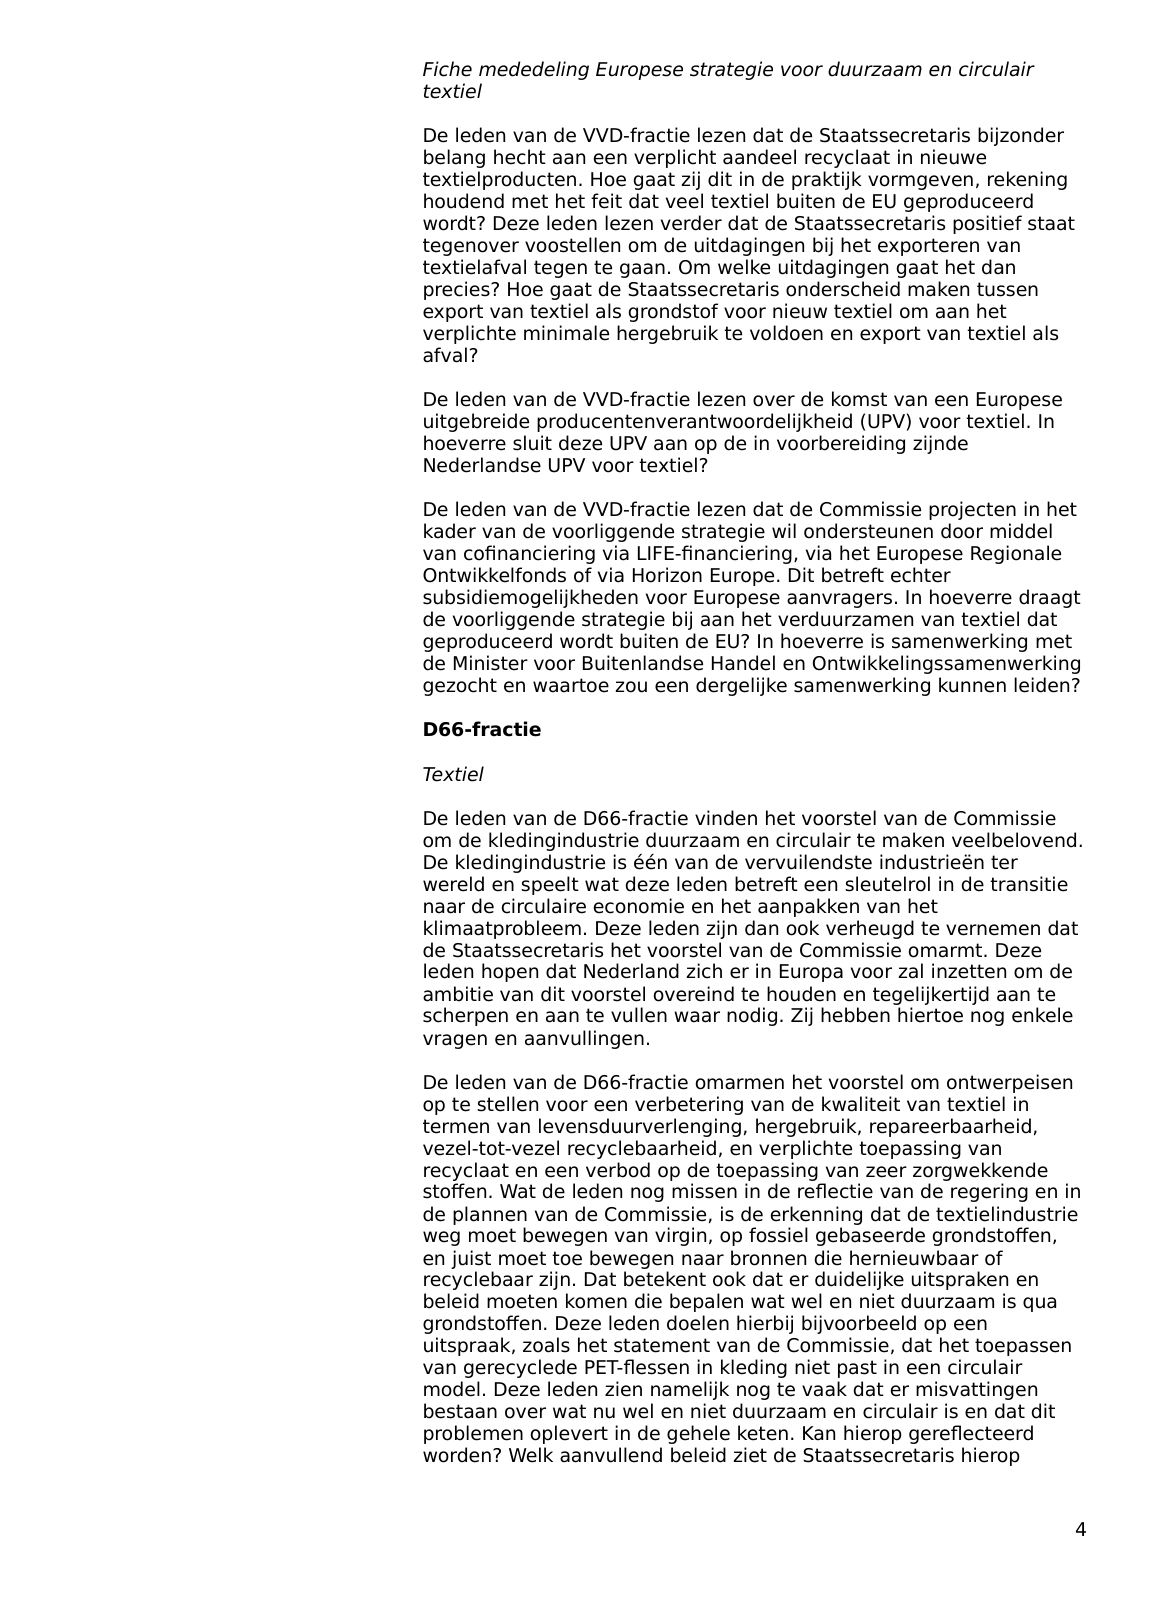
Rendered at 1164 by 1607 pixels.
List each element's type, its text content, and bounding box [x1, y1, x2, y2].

subtitle Textiel [422, 763, 1087, 785]
text De leden van de D66-fractie vinden het voorstel van de Commissie om de kledingindustrie duurzaam en circulair te maken veelbelovend. De kledingindustrie is één van de vervuilendste industrieën ter wereld en speelt wat deze leden betreft een sleutelrol in de transitie naar de circulaire economie en het aanpakken van het klimaatprobleem. Deze leden zijn dan ook verheugd te vernemen dat de Staatssecretaris het voorstel van de Commissie omarmt. Deze leden hopen dat Nederland zich er in Europa voor zal inzetten om de ambitie van dit voorstel overeind te houden en tegelijkertijd aan te scherpen en aan te vullen waar nodig. Zij hebben hiertoe nog enkele vragen en aanvullingen. [422, 808, 1087, 1049]
text De leden van de VVD-fractie lezen dat de Staatssecretaris bijzonder belang hecht aan een verplicht aandeel recyclaat in nieuwe textielproducten. Hoe gaat zij dit in de praktijk vormgeven, rekening houdend met het feit dat veel textiel buiten de EU geproduceerd wordt? Deze leden lezen verder dat de Staatssecretaris positief staat tegenover voostellen om de uitdagingen bij het exporteren van textielafval tegen te gaan. Om welke uitdagingen gaat het dan precies? Hoe gaat de Staatssecretaris onderscheid maken tussen export van textiel als grondstof voor nieuw textiel om aan het verplichte minimale hergebruik te voldoen en export van textiel als afval? [422, 125, 1087, 367]
text De leden van de VVD-fractie lezen dat de Commissie projecten in het kader van de voorliggende strategie wil ondersteunen door middel van cofinanciering via LIFE-financiering, via het Europese Regionale Ontwikkelfonds of via Horizon Europe. Dit betreft echter subsidiemogelijkheden voor Europese aanvragers. In hoeverre draagt de voorliggende strategie bij aan het verduurzamen van textiel dat geproduceerd wordt buiten de EU? In hoeverre is samenwerking met de Minister voor Buitenlandse Handel en Ontwikkelingssamenwerking gezocht en waartoe zou een dergelijke samenwerking kunnen leiden? [422, 499, 1087, 697]
subtitle D66-fractie [422, 719, 1087, 741]
text De leden van de VVD-fractie lezen over de komst van een Europese uitgebreide producentenverantwoordelijkheid (UPV) voor textiel. In hoeverre sluit deze UPV aan op de in voorbereiding zijnde Nederlandse UPV voor textiel? [422, 389, 1087, 477]
text De leden van de D66-fractie omarmen het voorstel om ontwerpeisen op te stellen voor een verbetering van de kwaliteit van textiel in termen van levensduurverlenging, hergebruik, repareerbaarheid, vezel-tot-vezel recyclebaarheid, en verplichte toepassing van recyclaat en een verbod op de toepassing van zeer zorgwekkende stoffen. Wat de leden nog missen in de reflectie van de regering en in de plannen van de Commissie, is de erkenning dat de textielindustrie weg moet bewegen van virgin, op fossiel gebaseerde grondstoffen, en juist moet toe bewegen naar bronnen die hernieuwbaar of recyclebaar zijn. Dat betekent ook dat er duidelijke uitspraken en beleid moeten komen die bepalen wat wel en niet duurzaam is qua grondstoffen. Deze leden doelen hierbij bijvoorbeeld op een uitspraak, zoals het statement van de Commissie, dat het toepassen van gerecyclede PET-flessen in kleding niet past in een circulair model. Deze leden zien namelijk nog te vaak dat er misvattingen bestaan over wat nu wel en niet duurzaam en circulair is en dat dit problemen oplevert in de gehele keten. Kan hierop gereflecteerd worden? Welk aanvullend beleid ziet de Staatssecretaris hierop [422, 1072, 1087, 1467]
subtitle Fiche mededeling Europese strategie voor duurzaam en circulair textiel [422, 59, 1087, 103]
